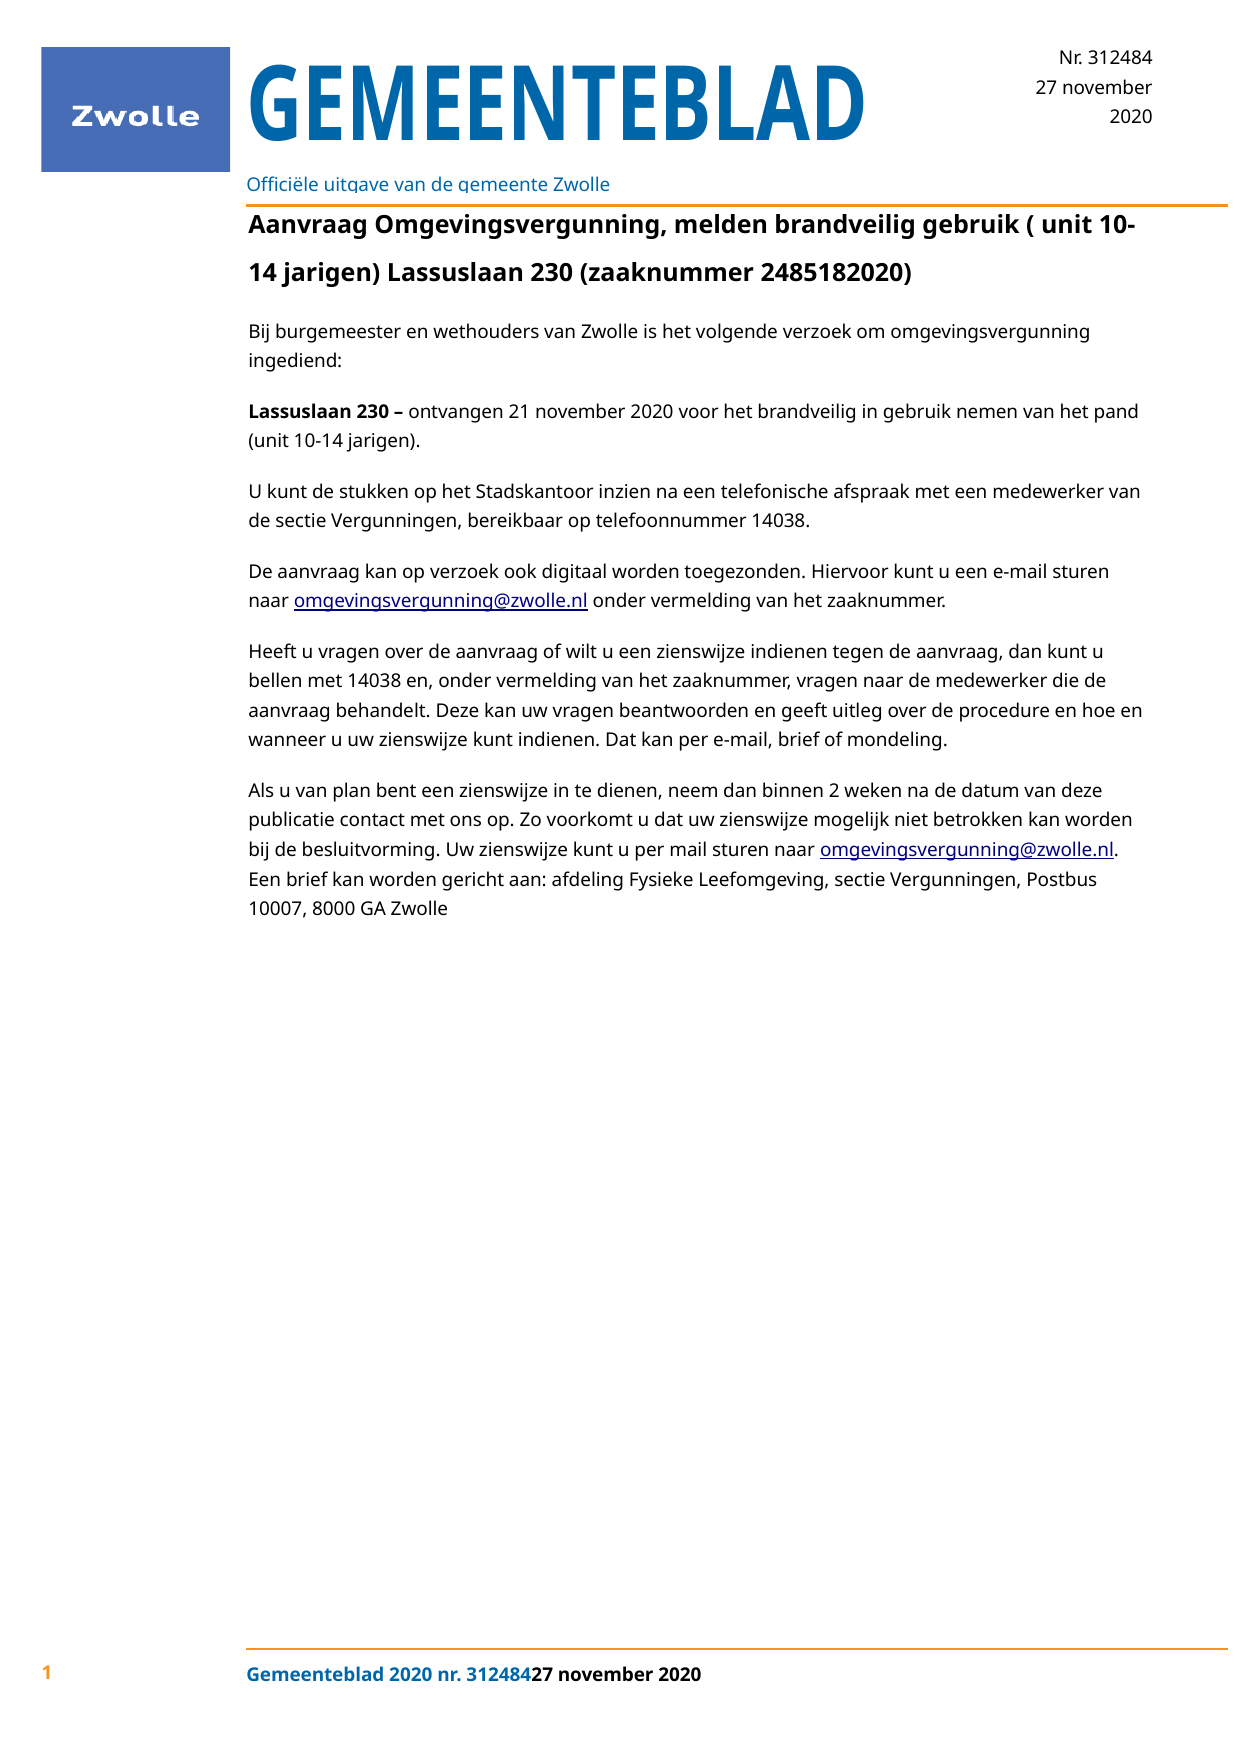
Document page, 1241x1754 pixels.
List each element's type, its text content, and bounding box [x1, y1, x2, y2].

text U kunt de stukken op het Stadskantoor inzien na een telefonische afspraak met een medewerker van de sectie Vergunningen, bereikbaar op telefoonnummer 14038. [248, 478, 1152, 533]
text Aanvraag Omgevingsvergunning, melden brandveilig gebruik ( unit 10-14 jarigen) Lassuslaan 230 (zaaknummer 2485182020) [248, 207, 1152, 288]
text Lassuslaan 230 – ontvangen 21 november 2020 voor het brandveilig in gebruik nemen van het pand (unit 10-14 jarigen). [248, 398, 1152, 453]
text Als u van plan bent een zienswijze in te dienen, neem dan binnen 2 weken na de datum van deze publicatie contact met ons op. Zo voorkomt u dat uw zienswijze mogelijk niet betrokken kan worden bij de besluitvorming. Uw zienswijze kunt u per mail sturen naar omgevingsvergunning@zwolle.nl. Een brief kan worden gericht aan: afdeling Fysieke Leefomgeving, sectie Vergunningen, Postbus 10007, 8000 GA Zwolle [248, 777, 1152, 921]
text Bij burgemeester en wethouders van Zwolle is het volgende verzoek om omgevingsvergunning ingediend: [248, 318, 1152, 373]
text De aanvraag kan op verzoek ook digitaal worden toegezonden. Hiervoor kunt u een e-mail sturen naar omgevingsvergunning@zwolle.nl onder vermelding van het zaaknummer. [248, 558, 1152, 613]
text Heeft u vragen over de aanvraag of wilt u een zienswijze indienen tegen de aanvraag, dan kunt u bellen met 14038 en, onder vermelding van het zaaknummer, vragen naar de medewerker die de aanvraag behandelt. Deze kan uw vragen beantwoorden en geeft uitleg over de procedure en hoe en wanneer u uw zienswijze kunt indienen. Dat kan per e-mail, brief of mondeling. [248, 638, 1152, 752]
picture [41, 47, 231, 172]
